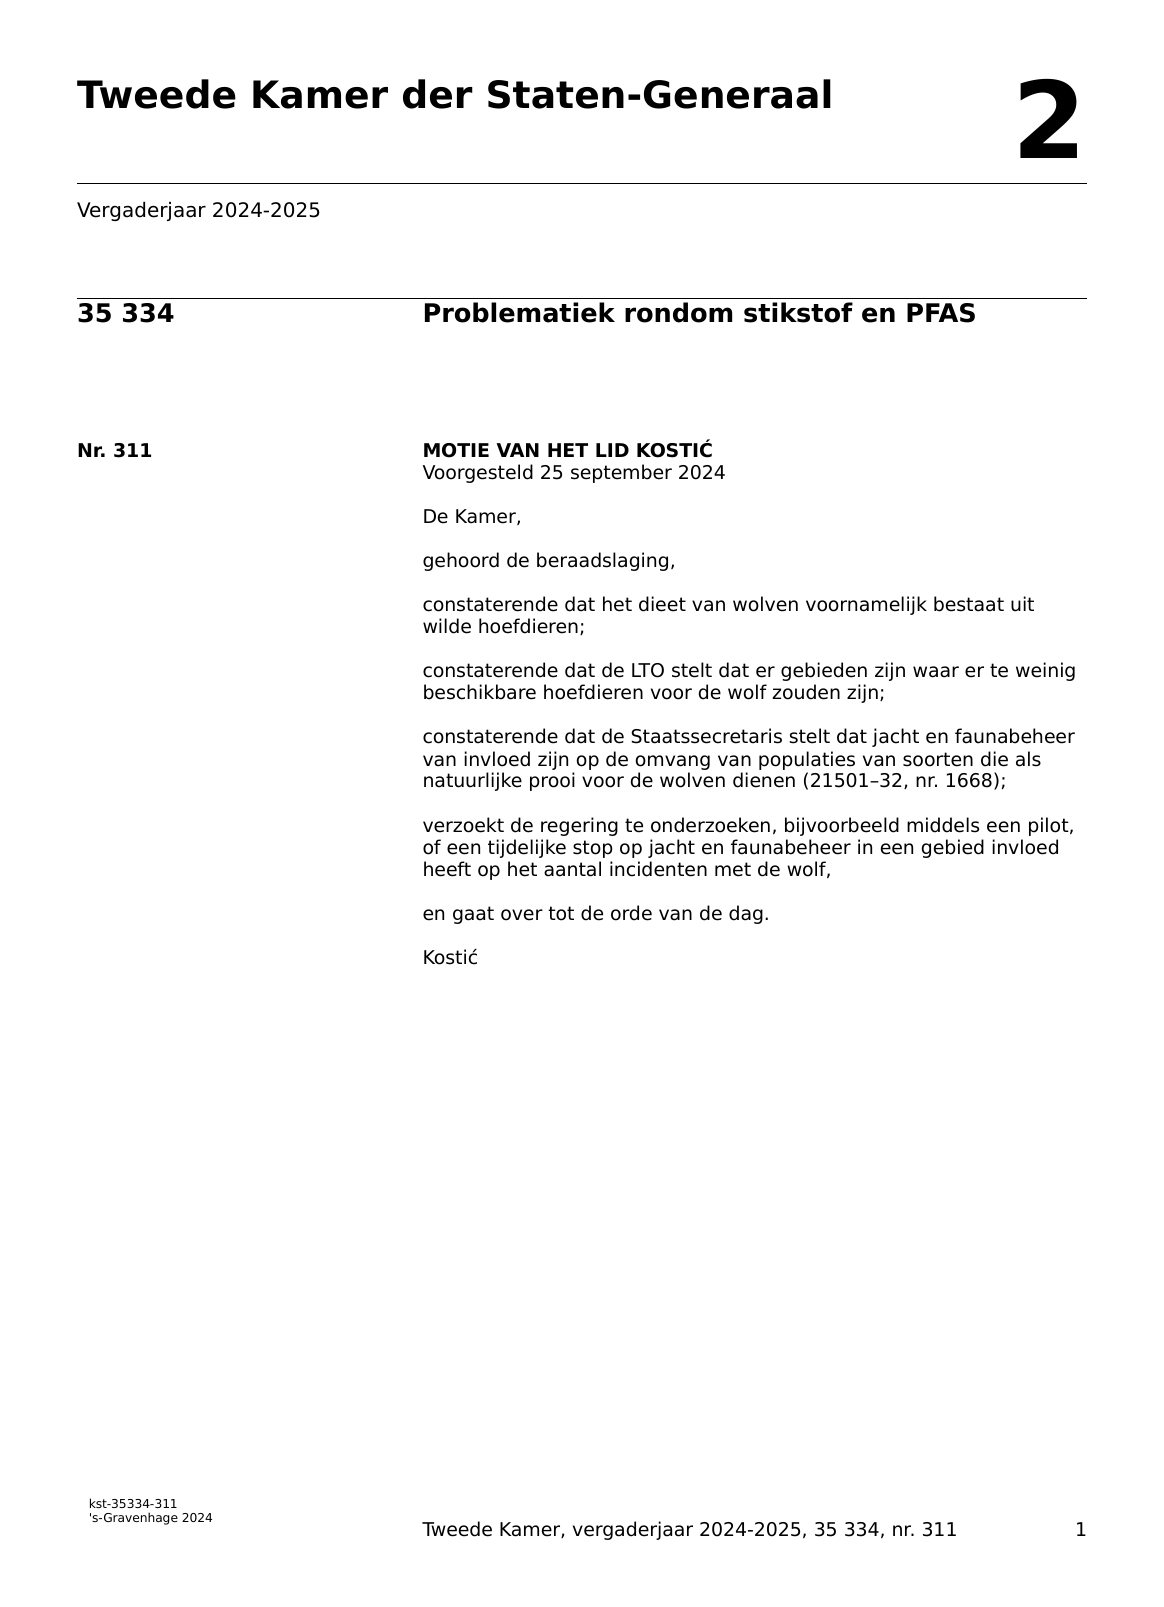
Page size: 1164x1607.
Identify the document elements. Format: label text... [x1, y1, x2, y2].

text Kostić [422, 947, 1087, 969]
text De Kamer, [422, 506, 1087, 528]
text verzoekt de regering te onderzoeken, bijvoorbeeld middels een pilot, of een tijdelijke stop op jacht en faunabeheer in een gebied invloed heeft op het aantal incidenten met de wolf, [422, 814, 1087, 881]
table_header 2 [886, 59, 1087, 183]
text constaterende dat de LTO stelt dat er gebieden zijn waar er te weinig beschikbare hoefdieren voor de wolf zouden zijn; [422, 660, 1087, 704]
text constaterende dat het dieet van wolven voornamelijk bestaat uit wilde hoefdieren; [422, 594, 1087, 638]
text gehoord de beraadslaging, [422, 550, 1087, 572]
text en gaat over tot de orde van de dag. [422, 903, 1087, 925]
text 's-Gravenhage 2024 [88, 1511, 323, 1525]
subtitle Nr. 311 MOTIE VAN HET LID KOSTIĆ [77, 440, 1087, 462]
table_header Tweede Kamer der Staten-Generaal [77, 59, 886, 183]
text Voorgesteld 25 september 2024 [422, 462, 1087, 484]
subtitle 35 334 Problematiek rondom stikstof en PFAS [77, 299, 1087, 329]
text kst-35334-311 [88, 1497, 323, 1511]
table_cell Vergaderjaar 2024-2025 [77, 184, 1087, 298]
text constaterende dat de Staatssecretaris stelt dat jacht en faunabeheer van invloed zijn op de omvang van populaties van soorten die als natuurlijke prooi voor de wolven dienen (21501–32, nr. 1668); [422, 726, 1087, 792]
